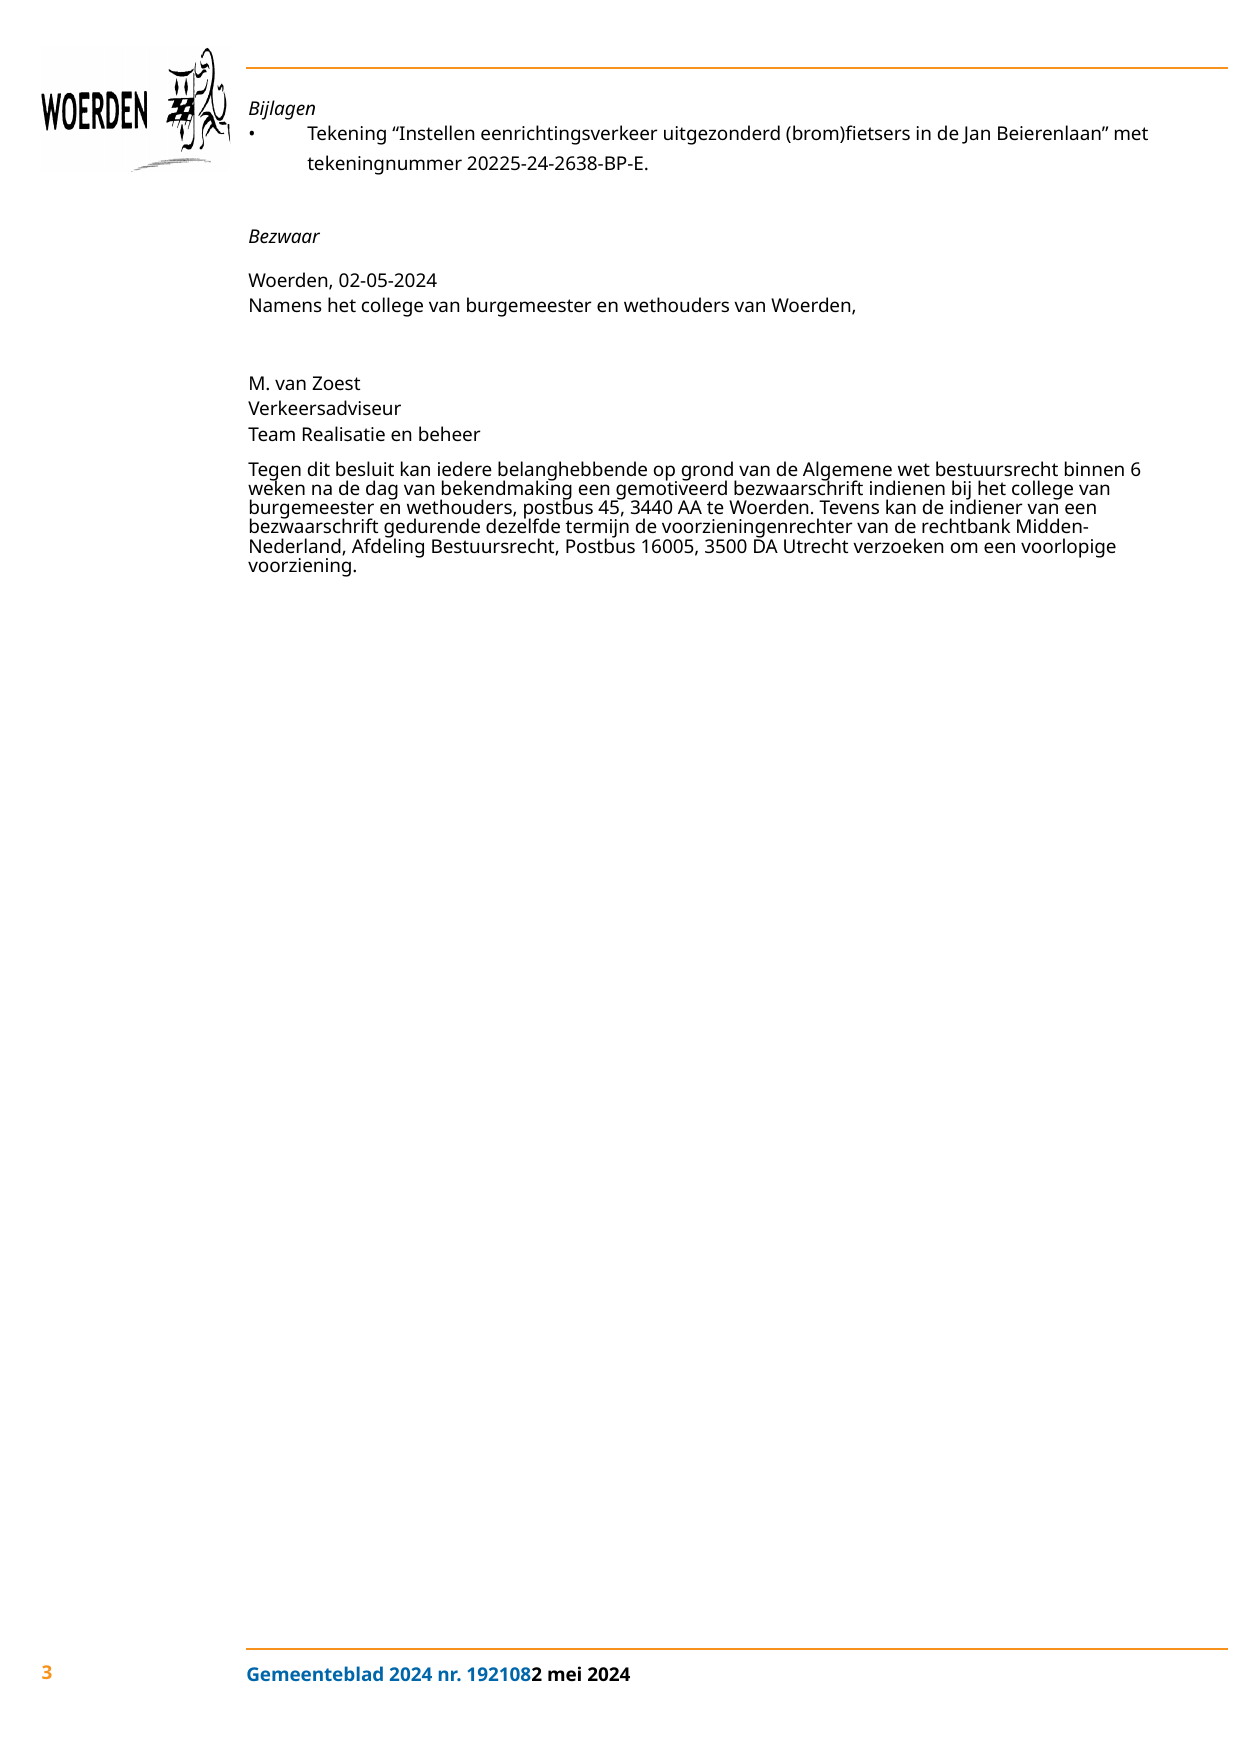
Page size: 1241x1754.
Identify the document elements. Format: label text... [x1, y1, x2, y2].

text Verkeersadviseur [248, 395, 1152, 421]
text M. van Zoest [248, 370, 1152, 395]
picture [41, 47, 231, 172]
text Team Realisatie en beheer [248, 421, 1152, 447]
text Bijlagen [248, 95, 1152, 121]
text Woerden, 02-05-2024 [248, 267, 1152, 292]
text Namens het college van burgemeester en wethouders van Woerden, [248, 292, 1152, 318]
text Tegen dit besluit kan iedere belanghebbende op grond van de Algemene wet bestuursrecht binnen 6 weken na de dag van bekendmaking een gemotiveerd bezwaarschrift indienen bij het college van burgemeester en wethouders, postbus 45, 3440 AA te Woerden. Tevens kan de indiener van een bezwaarschrift gedurende dezelfde termijn de voorzieningenrechter van de rechtbank Midden-Nederland, Afdeling Bestuursrecht, Postbus 16005, 3500 DA Utrecht verzoeken om een voorlopige voorziening. [248, 461, 1152, 576]
list Tekening “Instellen eenrichtingsverkeer uitgezonderd (brom)fietsers in de Jan Beierenlaan” met tekeningnummer 20225-24-2638-BP-E. [248, 121, 1152, 176]
text Bezwaar [248, 223, 1152, 248]
